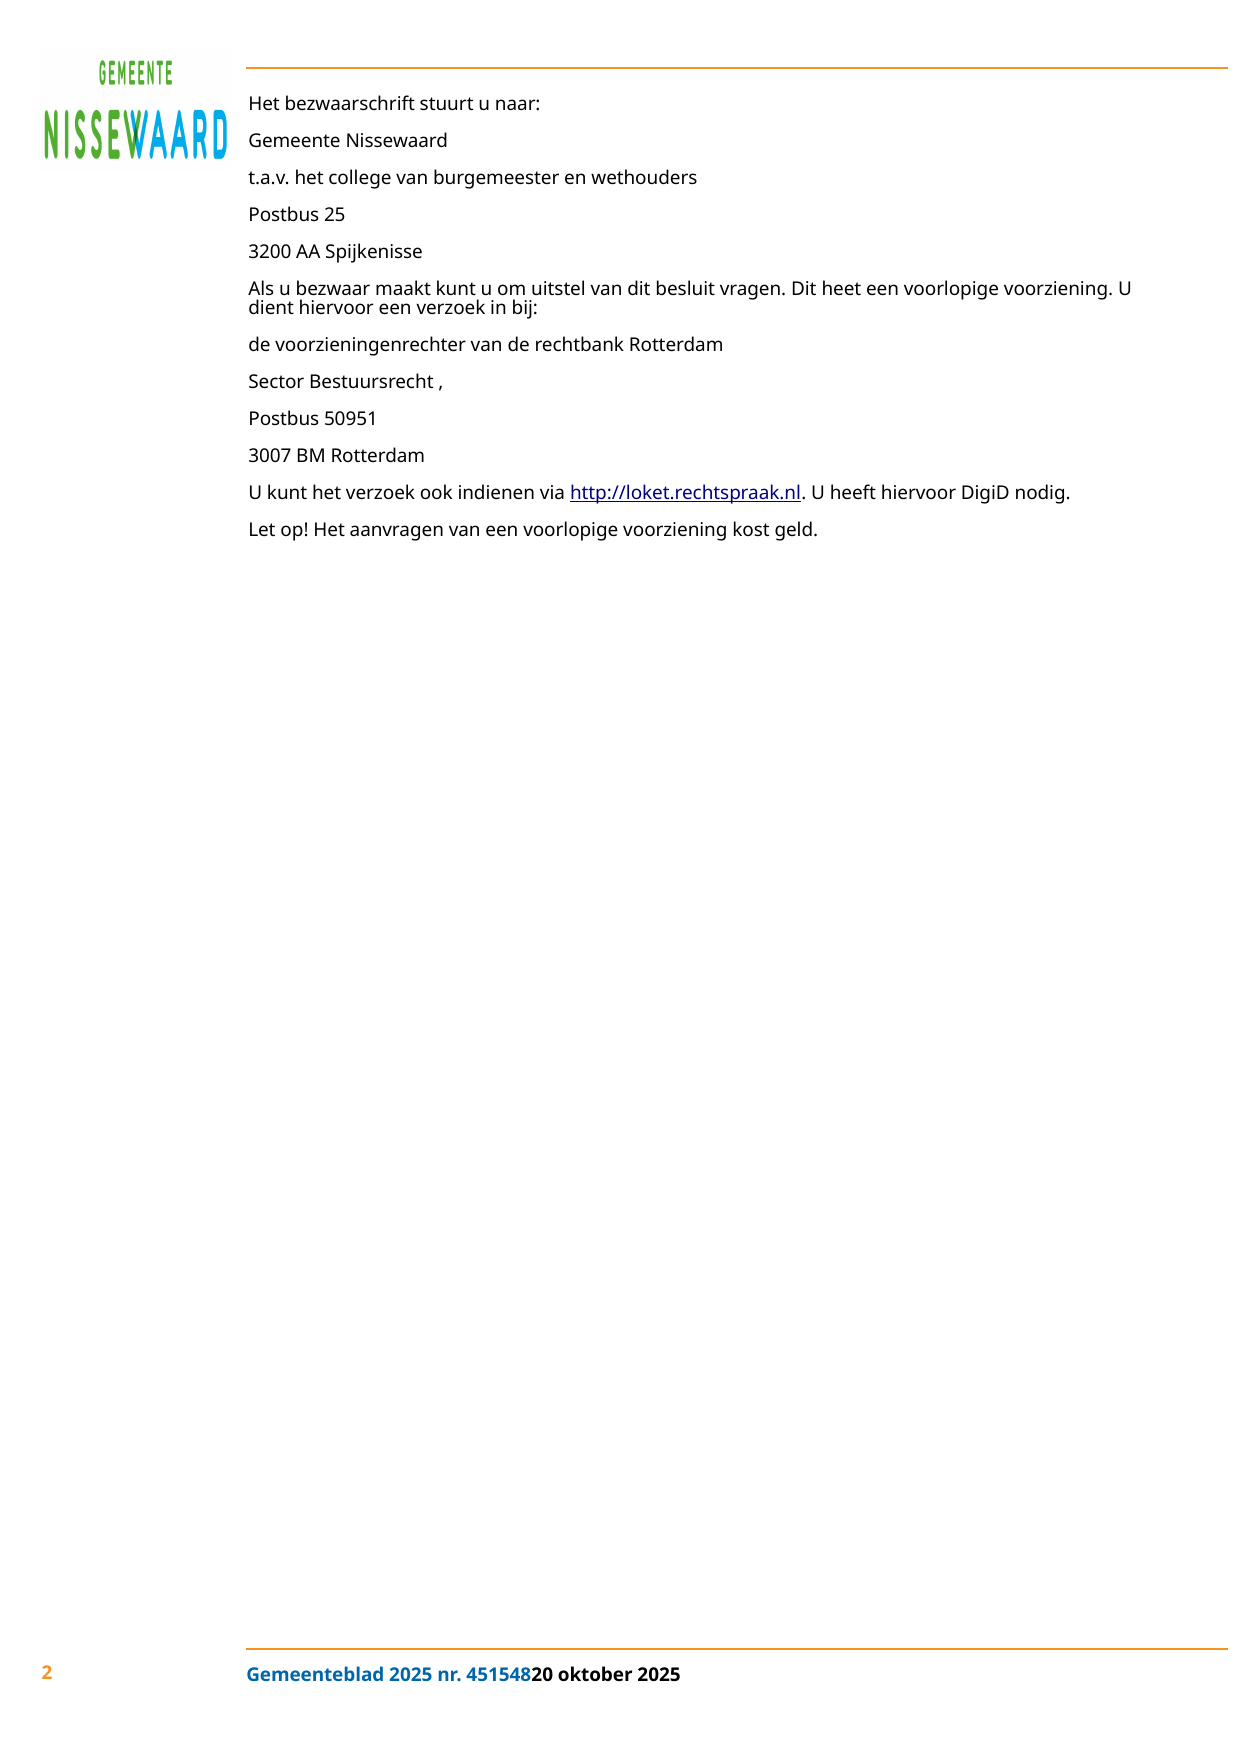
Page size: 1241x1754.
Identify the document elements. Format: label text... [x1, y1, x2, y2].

text 3007 BM Rotterdam [248, 447, 1152, 466]
text U kunt het verzoek ook indienen via http://loket.rechtspraak.nl. U heeft hiervoor DigiD nodig. [248, 484, 1152, 503]
text Let op! Het aanvragen van een voorlopige voorziening kost geld. [248, 521, 1152, 540]
text Postbus 50951 [248, 410, 1152, 429]
text Het bezwaarschrift stuurt u naar: [248, 95, 1152, 114]
text Als u bezwaar maakt kunt u om uitstel van dit besluit vragen. Dit heet een voorlopige voorziening. U dient hiervoor een verzoek in bij: [248, 280, 1152, 318]
text Postbus 25 [248, 206, 1152, 225]
picture [41, 47, 231, 172]
text Sector Bestuursrecht , [248, 373, 1152, 392]
text t.a.v. het college van burgemeester en wethouders [248, 169, 1152, 188]
text 3200 AA Spijkenisse [248, 243, 1152, 262]
text de voorzieningenrechter van de rechtbank Rotterdam [248, 336, 1152, 355]
text Gemeente Nissewaard [248, 132, 1152, 151]
